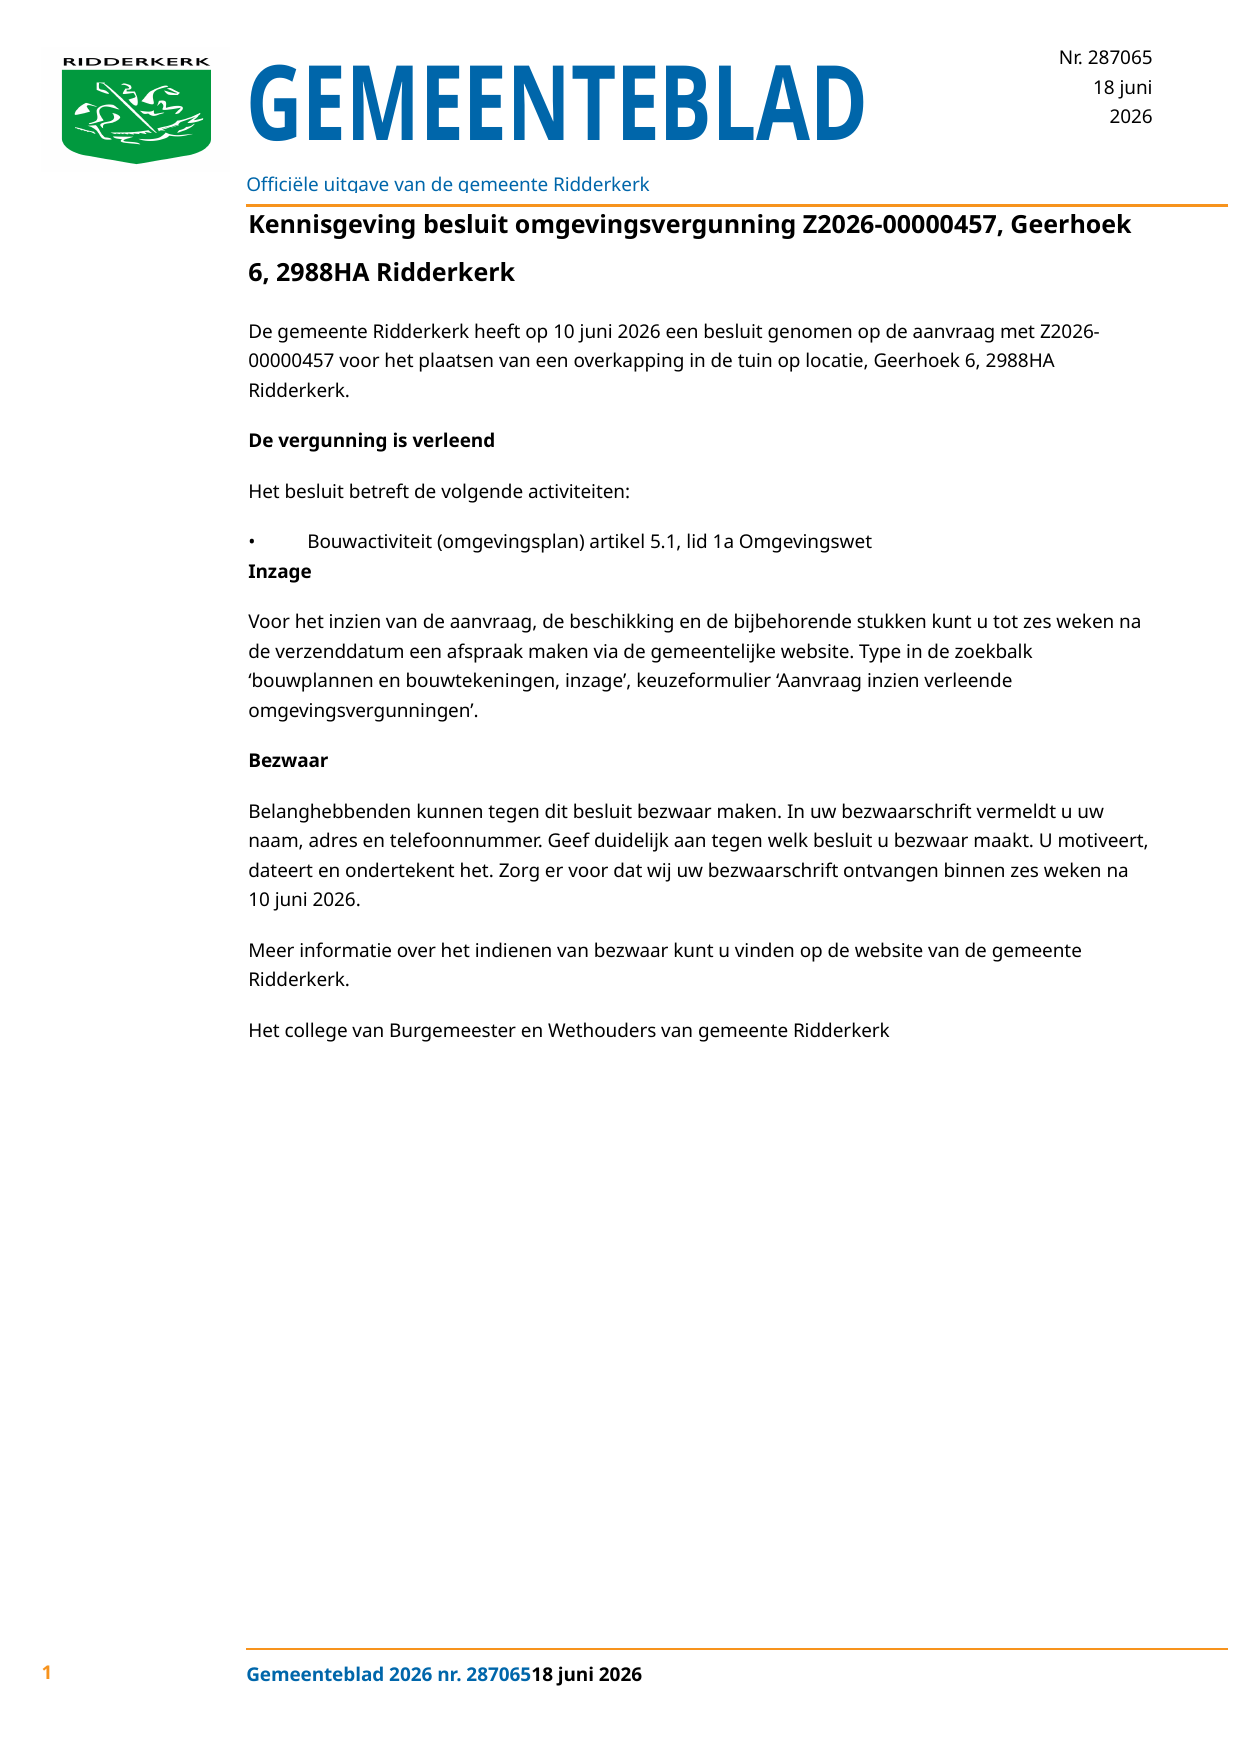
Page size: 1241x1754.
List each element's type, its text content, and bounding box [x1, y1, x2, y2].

text De gemeente Ridderkerk heeft op 10 juni 2026 een besluit genomen op de aanvraag met Z2026-00000457 voor het plaatsen van een overkapping in de tuin op locatie, Geerhoek 6, 2988HA Ridderkerk. [248, 318, 1152, 403]
text Belanghebbenden kunnen tegen dit besluit bezwaar maken. In uw bezwaarschrift vermeldt u uw naam, adres en telefoonnummer. Geef duidelijk aan tegen welk besluit u bezwaar maakt. U motiveert, dateert en ondertekent het. Zorg er voor dat wij uw bezwaarschrift ontvangen binnen zes weken na 10 juni 2026. [248, 798, 1152, 912]
text De vergunning is verleend [248, 427, 1152, 453]
text Voor het inzien van de aanvraag, de beschikking en de bijbehorende stukken kunt u tot zes weken na de verzenddatum een afspraak maken via de gemeentelijke website. Type in de zoekbalk ‘bouwplannen en bouwtekeningen, inzage’, keuzeformulier ‘Aanvraag inzien verleende omgevingsvergunningen’. [248, 608, 1152, 723]
text Kennisgeving besluit omgevingsvergunning Z2026-00000457, Geerhoek 6, 2988HA Ridderkerk [248, 207, 1152, 288]
text Inzage [248, 558, 1152, 584]
text Bezwaar [248, 747, 1152, 773]
text Het besluit betreft de volgende activiteiten: [248, 478, 1152, 504]
text Het college van Burgemeester en Wethouders van gemeente Ridderkerk [248, 1017, 1152, 1043]
picture [41, 47, 231, 172]
list Bouwactiviteit (omgevingsplan) artikel 5.1, lid 1a Omgevingswet [248, 528, 1152, 554]
text Meer informatie over het indienen van bezwaar kunt u vinden op de website van de gemeente Ridderkerk. [248, 937, 1152, 992]
